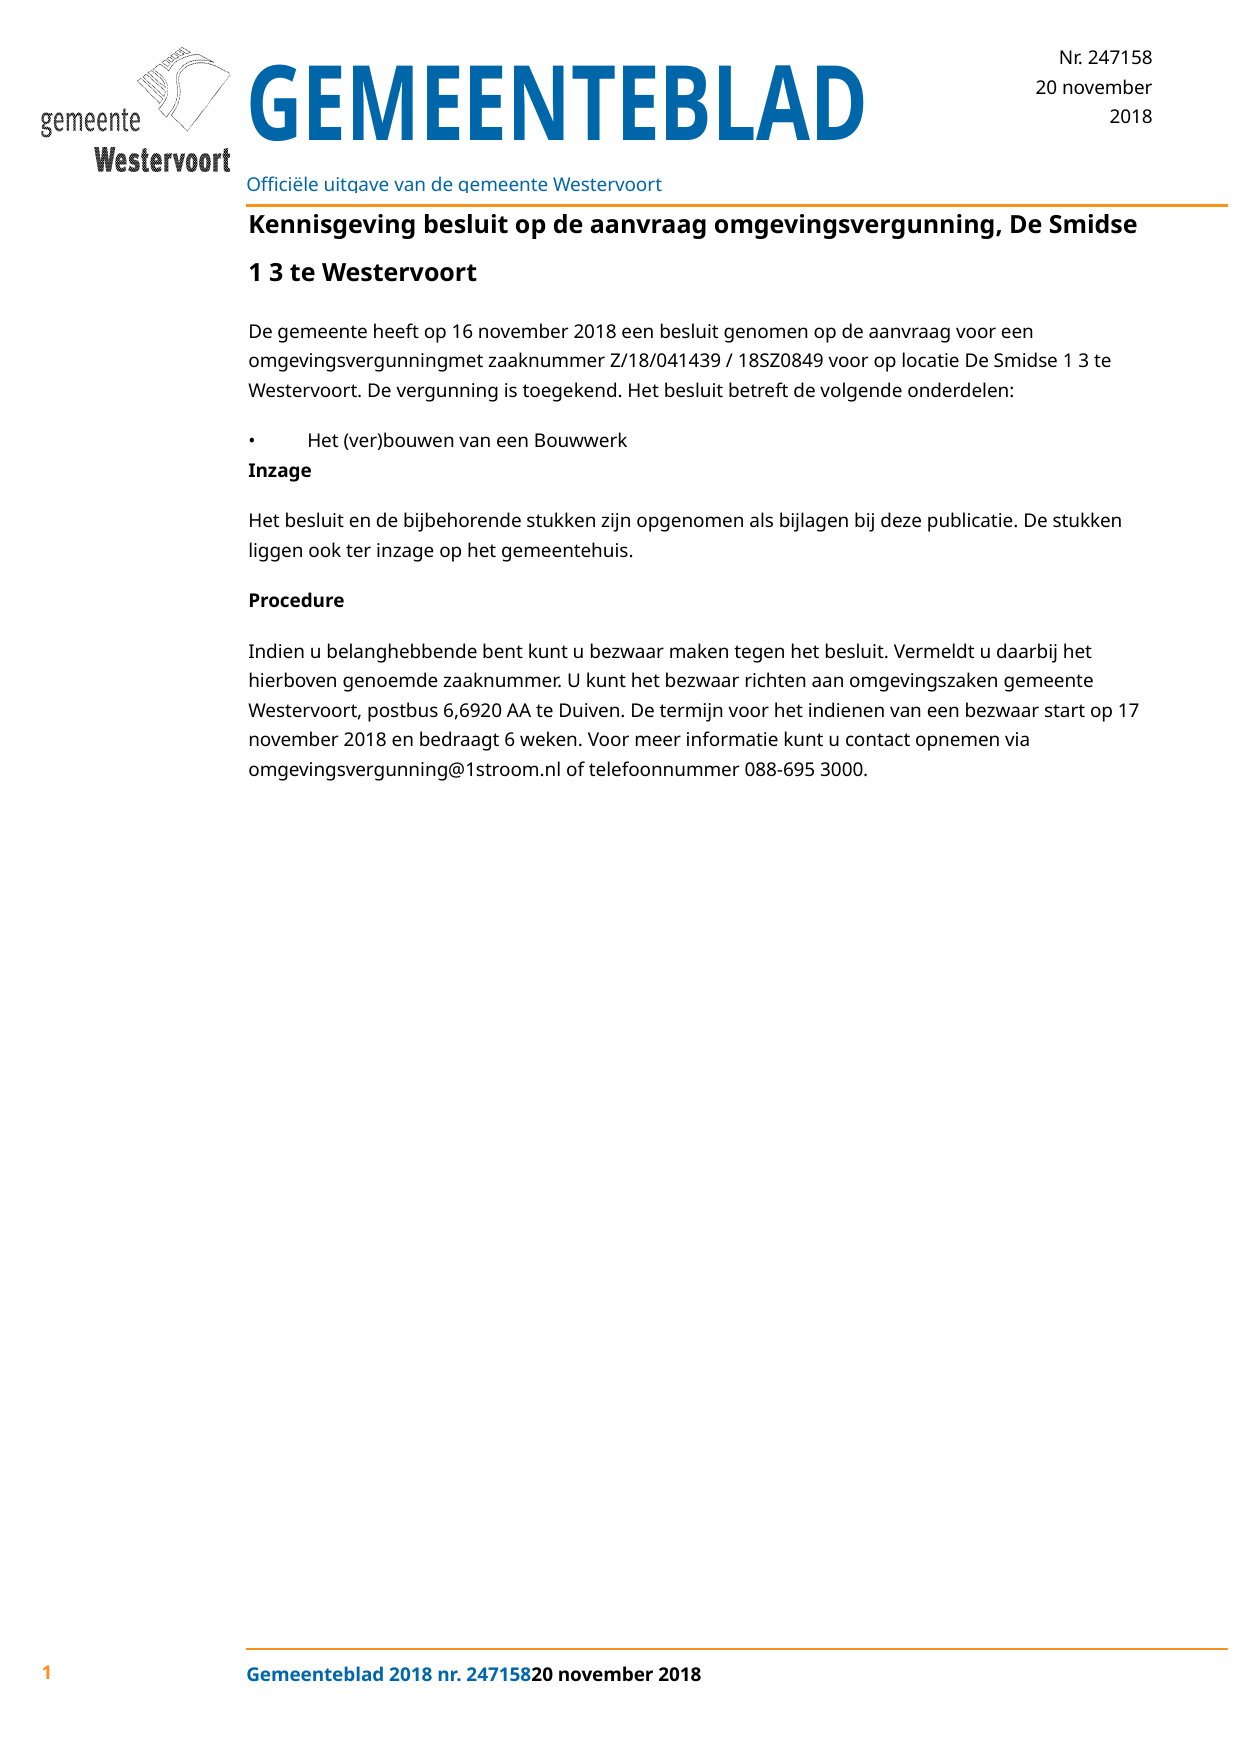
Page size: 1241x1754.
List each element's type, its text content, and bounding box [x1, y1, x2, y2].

text De gemeente heeft op 16 november 2018 een besluit genomen op de aanvraag voor een omgevingsvergunningmet zaaknummer Z/18/041439 / 18SZ0849 voor op locatie De Smidse 1 3 te Westervoort. De vergunning is toegekend. Het besluit betreft de volgende onderdelen: [248, 318, 1152, 403]
text Het besluit en de bijbehorende stukken zijn opgenomen als bijlagen bij deze publicatie. De stukken liggen ook ter inzage op het gemeentehuis. [248, 507, 1152, 563]
text Indien u belanghebbende bent kunt u bezwaar maken tegen het besluit. Vermeldt u daarbij het hierboven genoemde zaaknummer. U kunt het bezwaar richten aan omgevingszaken gemeente Westervoort, postbus 6,6920 AA te Duiven. De termijn voor het indienen van een bezwaar start op 17 november 2018 en bedraagt 6 weken. Voor meer informatie kunt u contact opnemen via omgevingsvergunning@1stroom.nl of telefoonnummer 088-695 3000. [248, 638, 1152, 782]
list Het (ver)bouwen van een Bouwwerk [248, 427, 1152, 453]
picture [41, 47, 231, 172]
text Procedure [248, 587, 1152, 613]
text Inzage [248, 457, 1152, 483]
text Kennisgeving besluit op de aanvraag omgevingsvergunning, De Smidse 1 3 te Westervoort [248, 207, 1152, 288]
